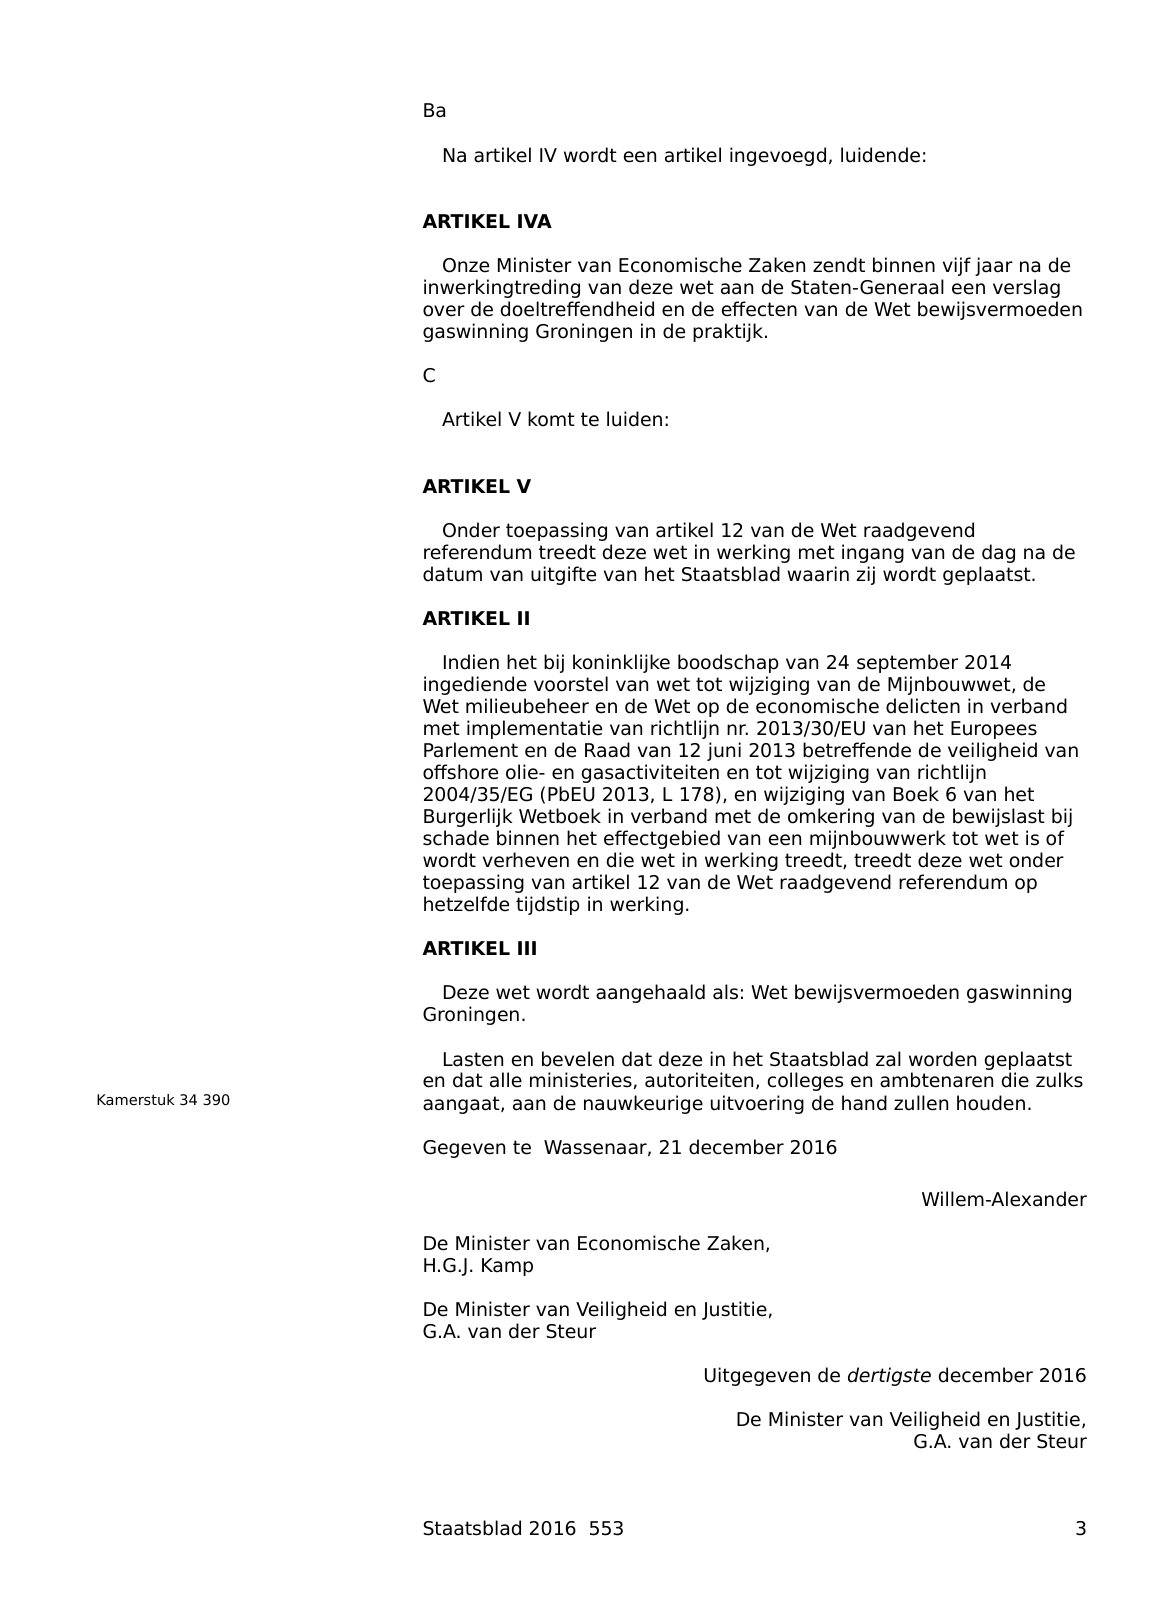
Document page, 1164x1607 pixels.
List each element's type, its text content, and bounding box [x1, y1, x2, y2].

text Onder toepassing van artikel 12 van de Wet raadgevend referendum treedt deze wet in werking met ingang van de dag na de datum van uitgifte van het Staatsblad waarin zij wordt geplaatst. [422, 520, 1087, 586]
text Lasten en bevelen dat deze in het Staatsblad zal worden geplaatst en dat alle ministeries, autoriteiten, colleges en ambtenaren die zulks aangaat, aan de nauwkeurige uitvoering de hand zullen houden. [422, 1048, 1087, 1114]
subtitle ARTIKEL II [422, 608, 1087, 630]
text Uitgegeven de dertigste december 2016 [422, 1365, 1087, 1387]
text Onze Minister van Economische Zaken zendt binnen vijf jaar na de inwerkingtreding van deze wet aan de Staten-Generaal een verslag over de doeltreffendheid en de effecten van de Wet bewijsvermoeden gaswinning Groningen in de praktijk. [422, 255, 1087, 343]
text Artikel V komt te luiden: [422, 409, 1087, 431]
text C [422, 365, 1087, 387]
text De Minister van Economische Zaken, H.G.J. Kamp [422, 1233, 1087, 1277]
subtitle ARTIKEL IVA [422, 211, 1087, 233]
text Gegeven te Wassenaar, 21 december 2016 [422, 1137, 1087, 1158]
text Willem-Alexander [422, 1188, 1087, 1211]
text Na artikel IV wordt een artikel ingevoegd, luidende: [422, 144, 1087, 167]
subtitle ARTIKEL III [422, 938, 1087, 960]
text Kamerstuk 34 390 [77, 1091, 396, 1108]
text Indien het bij koninklijke boodschap van 24 september 2014 ingediende voorstel van wet tot wijziging van de Mijnbouwwet, de Wet milieubeheer en de Wet op de economische delicten in verband met implementatie van richtlijn nr. 2013/30/EU van het Europees Parlement en de Raad van 12 juni 2013 betreffende de veiligheid van offshore olie- en gasactiviteiten en tot wijziging van richtlijn 2004/35/EG (PbEU 2013, L 178), en wijziging van Boek 6 van het Burgerlijk Wetboek in verband met de omkering van de bewijslast bij schade binnen het effectgebied van een mijnbouwwerk tot wet is of wordt verheven en die wet in werking treedt, treedt deze wet onder toepassing van artikel 12 van de Wet raadgevend referendum op hetzelfde tijdstip in werking. [422, 652, 1087, 916]
text De Minister van Veiligheid en Justitie, G.A. van der Steur [422, 1299, 1087, 1343]
text De Minister van Veiligheid en Justitie, G.A. van der Steur [422, 1409, 1087, 1453]
text Ba [422, 100, 1087, 122]
text Deze wet wordt aangehaald als: Wet bewijsvermoeden gaswinning Groningen. [422, 982, 1087, 1026]
subtitle ARTIKEL V [422, 476, 1087, 498]
